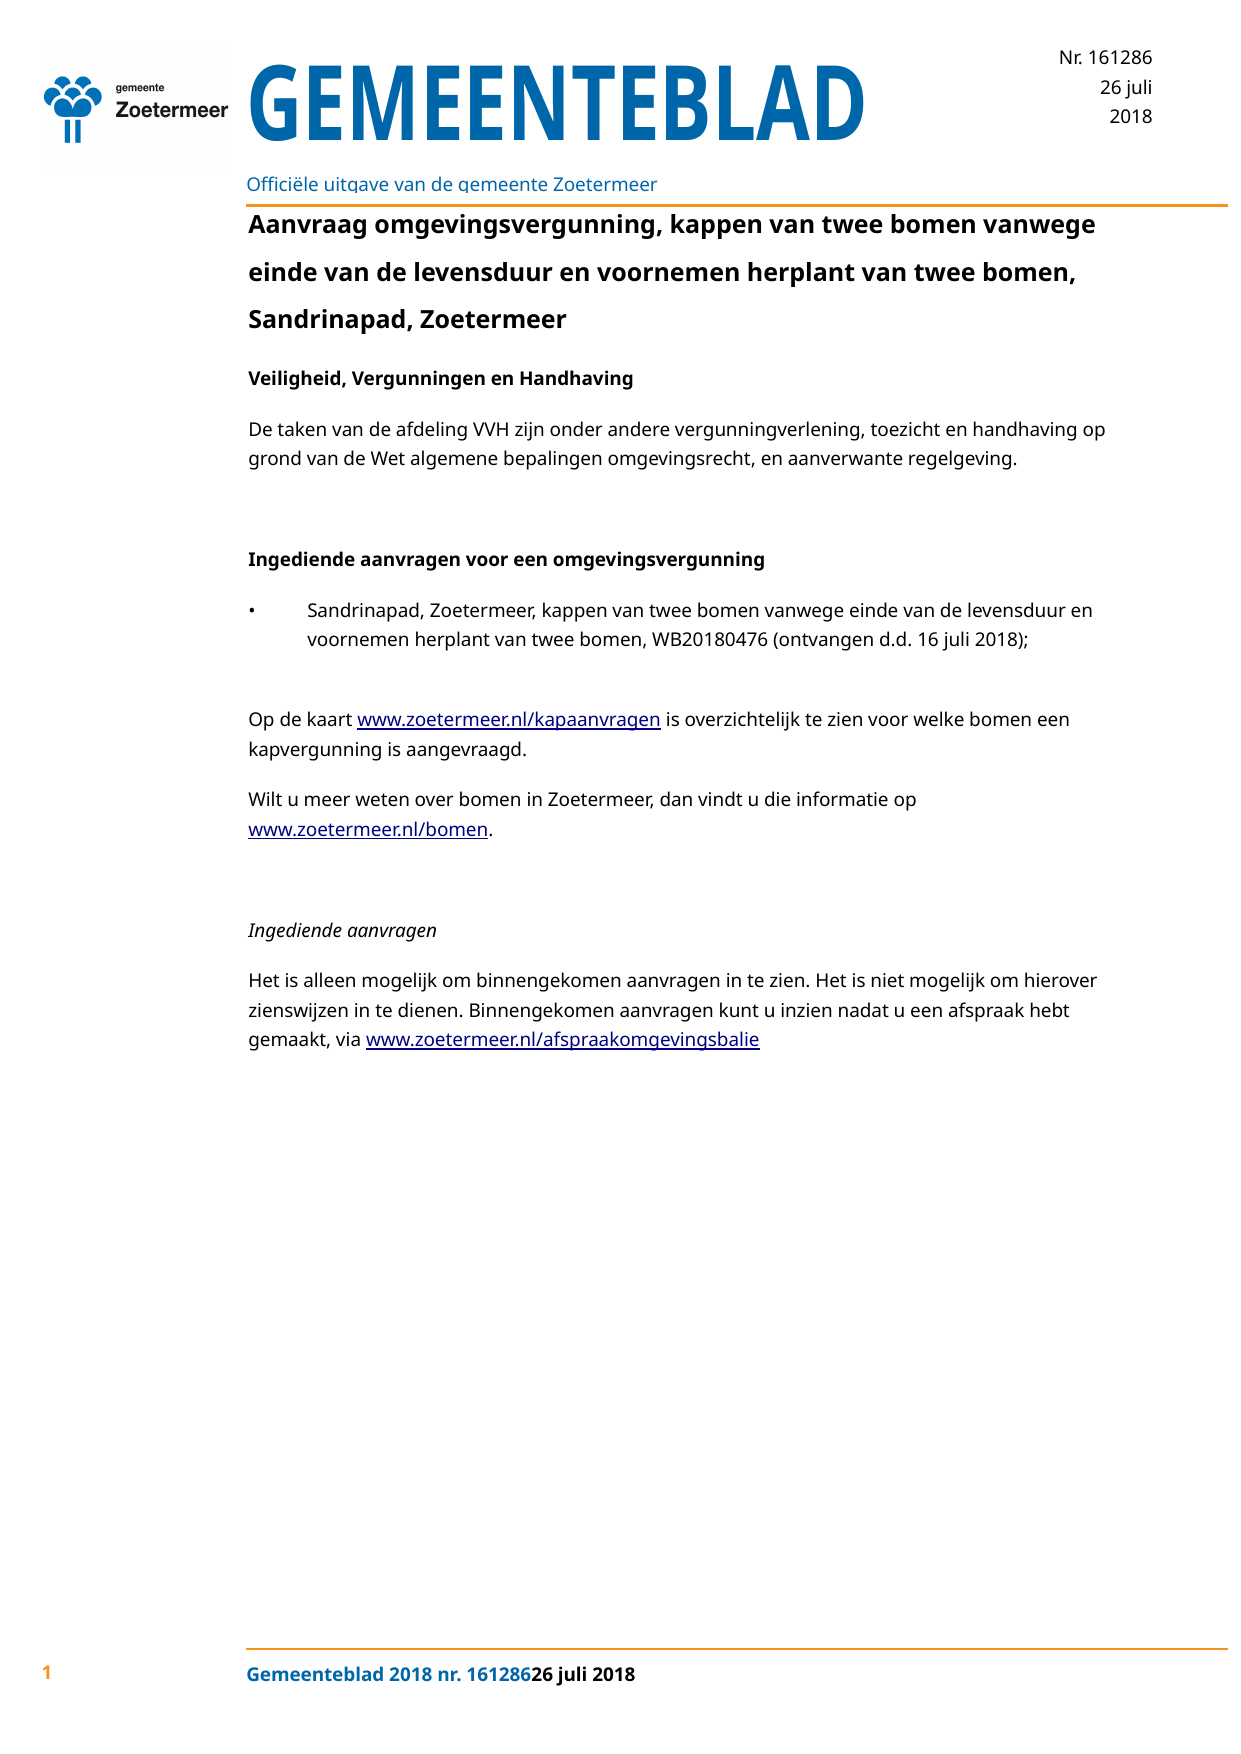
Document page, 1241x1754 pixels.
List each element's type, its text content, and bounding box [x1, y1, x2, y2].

text Aanvraag omgevingsvergunning, kappen van twee bomen vanwege einde van de levensduur en voornemen herplant van twee bomen, Sandrinapad, Zoetermeer [248, 207, 1152, 336]
text Op de kaart www.zoetermeer.nl/kapaanvragen is overzichtelijk te zien voor welke bomen een kapvergunning is aangevraagd. [248, 706, 1152, 762]
text Veiligheid, Vergunningen en Handhaving [248, 366, 1152, 391]
picture [41, 47, 231, 172]
text Ingediende aanvragen [248, 917, 1152, 942]
text Ingediende aanvragen voor een omgevingsvergunning [248, 546, 1152, 572]
list Sandrinapad, Zoetermeer, kappen van twee bomen vanwege einde van de levensduur en voornemen herplant van twee bomen, WB20180476 (ontvangen d.d. 16 juli 2018); [248, 597, 1152, 652]
text De taken van de afdeling VVH zijn onder andere vergunningverlening, toezicht en handhaving op grond van de Wet algemene bepalingen omgevingsrecht, en aanverwante regelgeving. [248, 416, 1152, 471]
text Wilt u meer weten over bomen in Zoetermeer, dan vindt u die informatie op www.zoetermeer.nl/bomen. [248, 786, 1152, 842]
text Het is alleen mogelijk om binnengekomen aanvragen in te zien. Het is niet mogelijk om hierover zienswijzen in te dienen. Binnengekomen aanvragen kunt u inzien nadat u een afspraak hebt gemaakt, via www.zoetermeer.nl/afspraakomgevingsbalie [248, 967, 1152, 1052]
